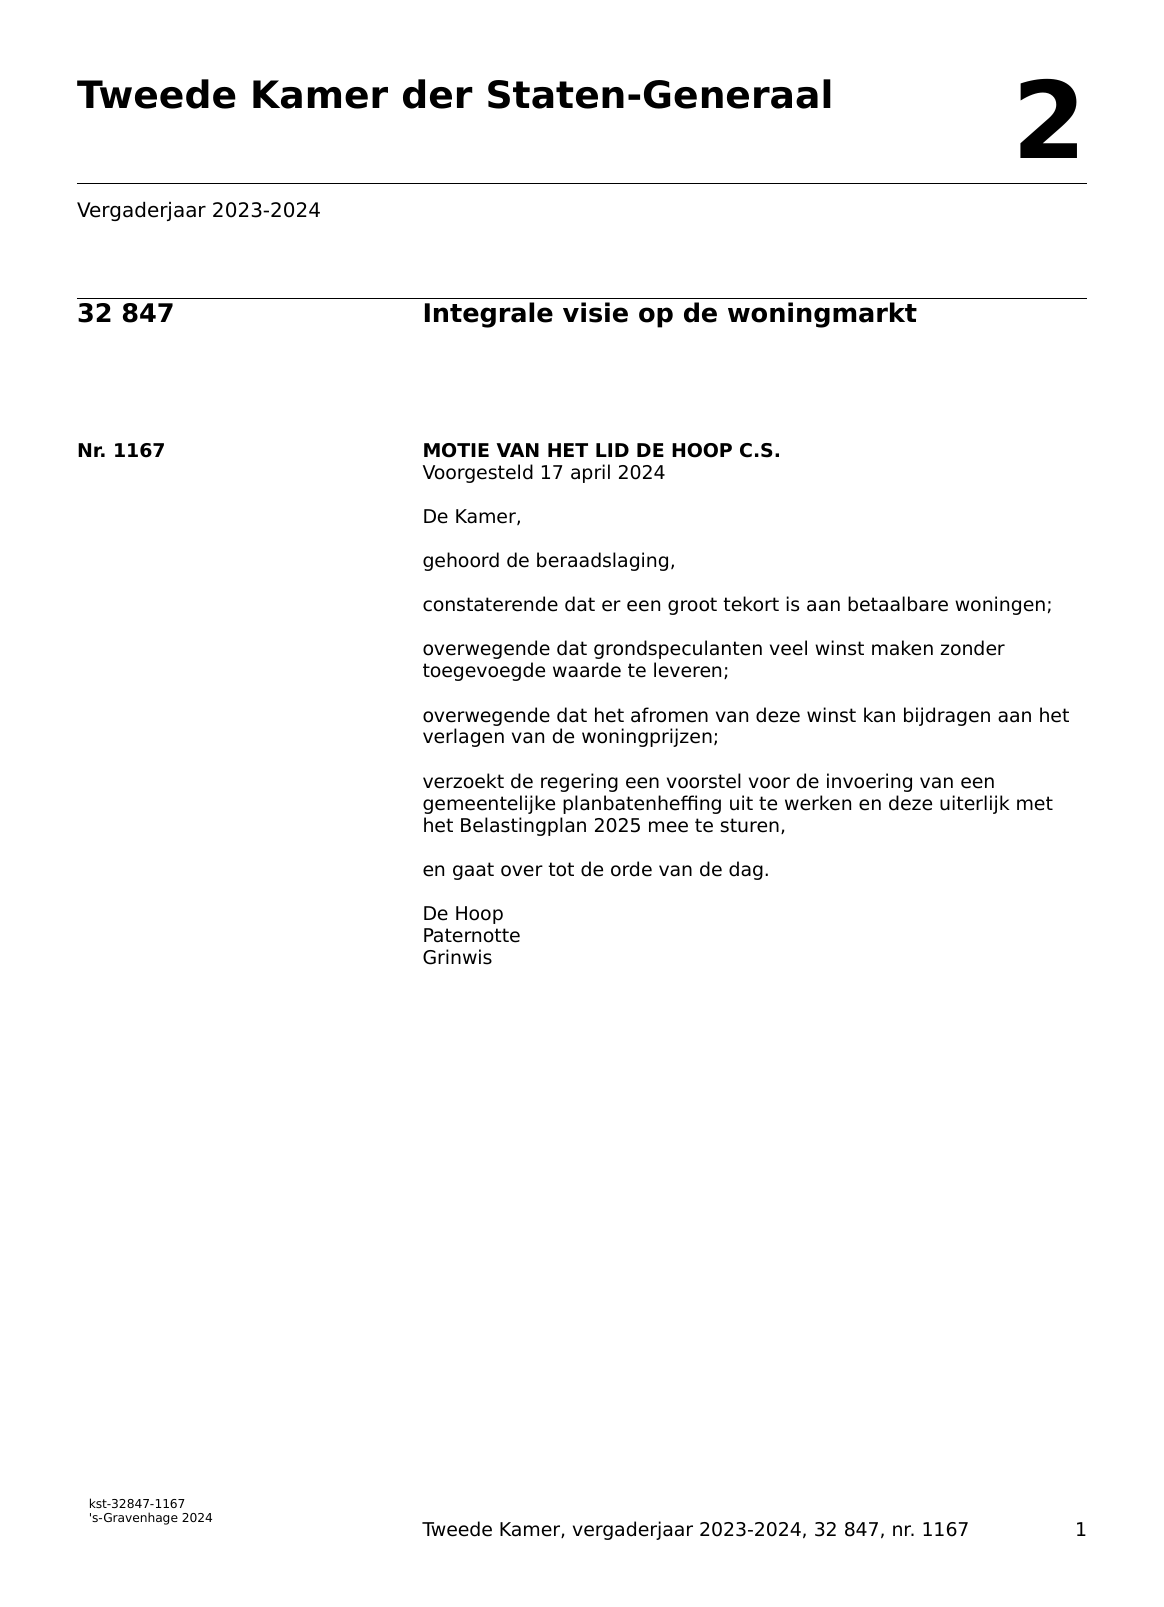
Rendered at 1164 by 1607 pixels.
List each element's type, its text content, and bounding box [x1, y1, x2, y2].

table_header 2 [886, 59, 1087, 183]
table_cell Vergaderjaar 2023-2024 [77, 184, 1087, 298]
text Grinwis [422, 947, 1087, 969]
text Voorgesteld 17 april 2024 [422, 462, 1087, 484]
text en gaat over tot de orde van de dag. [422, 859, 1087, 881]
subtitle 32 847 Integrale visie op de woningmarkt [77, 299, 1087, 329]
text 's-Gravenhage 2024 [88, 1511, 323, 1525]
text verzoekt de regering een voorstel voor de invoering van een gemeentelijke planbatenheffing uit te werken en deze uiterlijk met het Belastingplan 2025 mee te sturen, [422, 771, 1087, 837]
table_header Tweede Kamer der Staten-Generaal [77, 59, 886, 183]
text Paternotte [422, 925, 1087, 947]
subtitle Nr. 1167 MOTIE VAN HET LID DE HOOP C.S. [77, 440, 1087, 462]
text overwegende dat grondspeculanten veel winst maken zonder toegevoegde waarde te leveren; [422, 638, 1087, 682]
text De Kamer, [422, 506, 1087, 528]
text kst-32847-1167 [88, 1497, 323, 1511]
text overwegende dat het afromen van deze winst kan bijdragen aan het verlagen van de woningprijzen; [422, 704, 1087, 748]
text gehoord de beraadslaging, [422, 550, 1087, 572]
text constaterende dat er een groot tekort is aan betaalbare woningen; [422, 594, 1087, 616]
text De Hoop [422, 903, 1087, 925]
